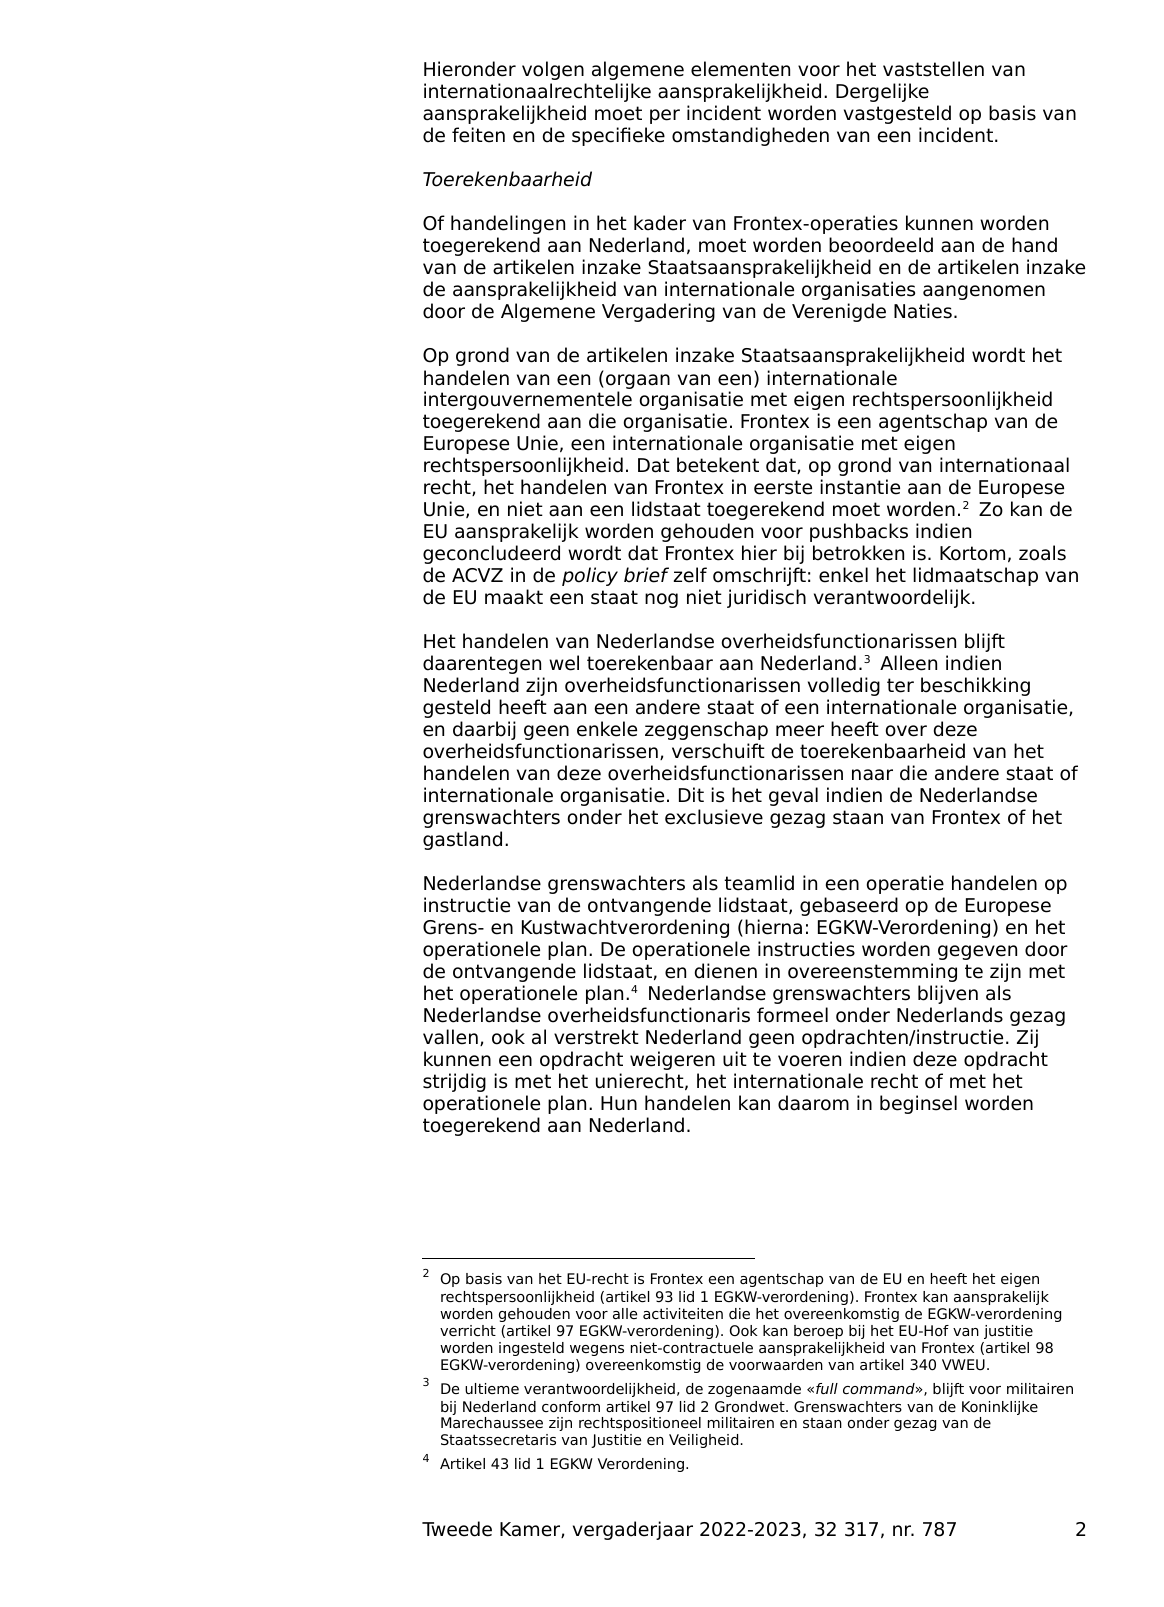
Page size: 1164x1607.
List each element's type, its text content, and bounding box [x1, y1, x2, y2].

text Het handelen van Nederlandse overheidsfunctionarissen blijft daarentegen wel toerekenbaar aan Nederland. Alleen indien Nederland zijn overheidsfunctionarissen volledig ter beschikking gesteld heeft aan een andere staat of een internationale organisatie, en daarbij geen enkele zeggenschap meer heeft over deze overheidsfunctionarissen, verschuift de toerekenbaarheid van het handelen van deze overheidsfunctionarissen naar die andere staat of internationale organisatie. Dit is het geval indien de Nederlandse grenswachters onder het exclusieve gezag staan van Frontex of het gastland. [422, 631, 1087, 851]
text Op basis van het EU-recht is Frontex een agentschap van de EU en heeft het eigen rechtspersoonlijkheid (artikel 93 lid 1 EGKW-verordening). Frontex kan aansprakelijk worden gehouden voor alle activiteiten die het overeenkomstig de EGKW-verordening verricht (artikel 97 EGKW-verordening). Ook kan beroep bij het EU-Hof van justitie worden ingesteld wegens niet-contractuele aansprakelijkheid van Frontex (artikel 98 EGKW-verordening) overeenkomstig de voorwaarden van artikel 340 VWEU. [422, 1267, 1087, 1374]
subtitle Toerekenbaarheid [422, 169, 1087, 191]
text Nederlandse grenswachters als teamlid in een operatie handelen op instructie van de ontvangende lidstaat, gebaseerd op de Europese Grens- en Kustwachtverordening (hierna: EGKW-Verordening) en het operationele plan. De operationele instructies worden gegeven door de ontvangende lidstaat, en dienen in overeenstemming te zijn met het operationele plan. Nederlandse grenswachters blijven als Nederlandse overheidsfunctionaris formeel onder Nederlands gezag vallen, ook al verstrekt Nederland geen opdrachten/instructie. Zij kunnen een opdracht weigeren uit te voeren indien deze opdracht strijdig is met het unierecht, het internationale recht of met het operationele plan. Hun handelen kan daarom in beginsel worden toegerekend aan Nederland. [422, 873, 1087, 1137]
text Of handelingen in het kader van Frontex-operaties kunnen worden toegerekend aan Nederland, moet worden beoordeeld aan de hand van de artikelen inzake Staatsaansprakelijkheid en de artikelen inzake de aansprakelijkheid van internationale organisaties aangenomen door de Algemene Vergadering van de Verenigde Naties. [422, 213, 1087, 323]
text Op grond van de artikelen inzake Staatsaansprakelijkheid wordt het handelen van een (orgaan van een) internationale intergouvernementele organisatie met eigen rechtspersoonlijkheid toegerekend aan die organisatie. Frontex is een agentschap van de Europese Unie, een internationale organisatie met eigen rechtspersoonlijkheid. Dat betekent dat, op grond van internationaal recht, het handelen van Frontex in eerste instantie aan de Europese Unie, en niet aan een lidstaat toegerekend moet worden. Zo kan de EU aansprakelijk worden gehouden voor pushbacks indien geconcludeerd wordt dat Frontex hier bij betrokken is. Kortom, zoals de ACVZ in de policy brief zelf omschrijft: enkel het lidmaatschap van de EU maakt een staat nog niet juridisch verantwoordelijk. [422, 345, 1087, 609]
text Artikel 43 lid 1 EGKW Verordening. [422, 1452, 1087, 1474]
text De ultieme verantwoordelijkheid, de zogenaamde «full command», blijft voor militairen bij Nederland conform artikel 97 lid 2 Grondwet. Grenswachters van de Koninklijke Marechaussee zijn rechtspositioneel militairen en staan onder gezag van de Staatssecretaris van Justitie en Veiligheid. [422, 1377, 1087, 1449]
text Hieronder volgen algemene elementen voor het vaststellen van internationaalrechtelijke aansprakelijkheid. Dergelijke aansprakelijkheid moet per incident worden vastgesteld op basis van de feiten en de specifieke omstandigheden van een incident. [422, 59, 1087, 147]
